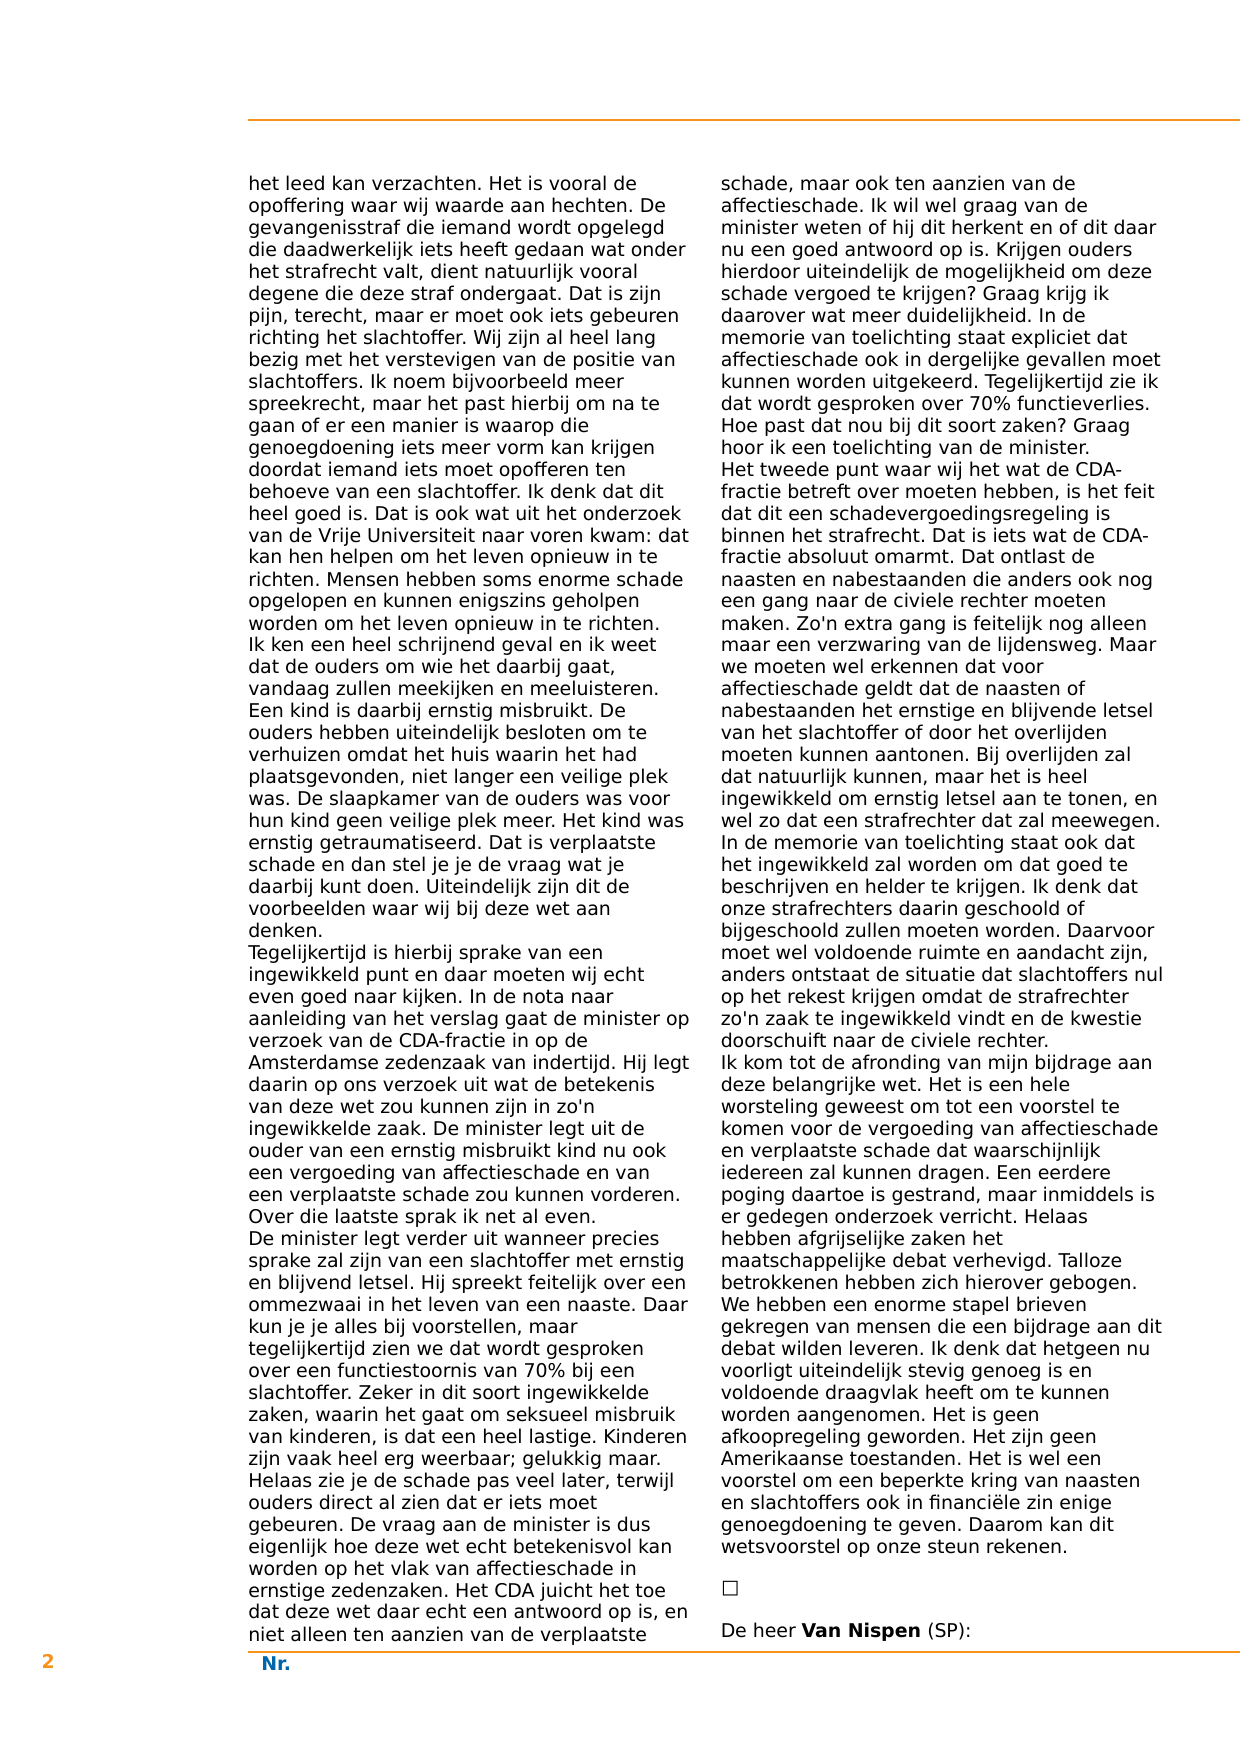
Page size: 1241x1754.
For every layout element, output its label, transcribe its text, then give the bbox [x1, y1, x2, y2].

text schade, maar ook ten aanzien van de affectieschade. Ik wil wel graag van de minister weten of hij dit herkent en of dit daar nu een goed antwoord op is. Krijgen ouders hierdoor uiteindelijk de mogelijkheid om deze schade vergoed te krijgen? Graag krijg ik daarover wat meer duidelijkheid. In de memorie van toelichting staat expliciet dat affectieschade ook in dergelijke gevallen moet kunnen worden uitgekeerd. Tegelijkertijd zie ik dat wordt gesproken over 70% functieverlies. Hoe past dat nou bij dit soort zaken? Graag hoor ik een toelichting van de minister. [721, 173, 1163, 458]
text het leed kan verzachten. Het is vooral de opoffering waar wij waarde aan hechten. De gevangenisstraf die iemand wordt opgelegd die daadwerkelijk iets heeft gedaan wat onder het strafrecht valt, dient natuurlijk vooral degene die deze straf ondergaat. Dat is zijn pijn, terecht, maar er moet ook iets gebeuren richting het slachtoffer. Wij zijn al heel lang bezig met het verstevigen van de positie van slachtoffers. Ik noem bijvoorbeeld meer spreekrecht, maar het past hierbij om na te gaan of er een manier is waarop die genoegdoening iets meer vorm kan krijgen doordat iemand iets moet opofferen ten behoeve van een slachtoffer. Ik denk dat dit heel goed is. Dat is ook wat uit het onderzoek van de Vrije Universiteit naar voren kwam: dat kan hen helpen om het leven opnieuw in te richten. Mensen hebben soms enorme schade opgelopen en kunnen enigszins geholpen worden om het leven opnieuw in te richten. [248, 173, 691, 634]
text Tegelijkertijd is hierbij sprake van een ingewikkeld punt en daar moeten wij echt even goed naar kijken. In de nota naar aanleiding van het verslag gaat de minister op verzoek van de CDA-fractie in op de Amsterdamse zedenzaak van indertijd. Hij legt daarin op ons verzoek uit wat de betekenis van deze wet zou kunnen zijn in zo'n ingewikkelde zaak. De minister legt uit de ouder van een ernstig misbruikt kind nu ook een vergoeding van affectieschade en van een verplaatste schade zou kunnen vorderen. Over die laatste sprak ik net al even. [248, 942, 691, 1228]
text De heer Van Nispen (SP): [721, 1619, 1163, 1641]
text ⬜ [721, 1577, 1163, 1599]
text Ik ken een heel schrijnend geval en ik weet dat de ouders om wie het daarbij gaat, vandaag zullen meekijken en meeluisteren. Een kind is daarbij ernstig misbruikt. De ouders hebben uiteindelijk besloten om te verhuizen omdat het huis waarin het had plaatsgevonden, niet langer een veilige plek was. De slaapkamer van de ouders was voor hun kind geen veilige plek meer. Het kind was ernstig getraumatiseerd. Dat is verplaatste schade en dan stel je je de vraag wat je daarbij kunt doen. Uiteindelijk zijn dit de voorbeelden waar wij bij deze wet aan denken. [248, 634, 691, 942]
text De minister legt verder uit wanneer precies sprake zal zijn van een slachtoffer met ernstig en blijvend letsel. Hij spreekt feitelijk over een ommezwaai in het leven van een naaste. Daar kun je je alles bij voorstellen, maar tegelijkertijd zien we dat wordt gesproken over een functiestoornis van 70% bij een slachtoffer. Zeker in dit soort ingewikkelde zaken, waarin het gaat om seksueel misbruik van kinderen, is dat een heel lastige. Kinderen zijn vaak heel erg weerbaar; gelukkig maar. Helaas zie je de schade pas veel later, terwijl ouders direct al zien dat er iets moet gebeuren. De vraag aan de minister is dus eigenlijk hoe deze wet echt betekenisvol kan worden op het vlak van affectieschade in ernstige zedenzaken. Het CDA juicht het toe dat deze wet daar echt een antwoord op is, en niet alleen ten aanzien van de verplaatste [248, 1228, 691, 1645]
text Het tweede punt waar wij het wat de CDA-fractie betreft over moeten hebben, is het feit dat dit een schadevergoedingsregeling is binnen het strafrecht. Dat is iets wat de CDA-fractie absoluut omarmt. Dat ontlast de naasten en nabestaanden die anders ook nog een gang naar de civiele rechter moeten maken. Zo'n extra gang is feitelijk nog alleen maar een verzwaring van de lijdensweg. Maar we moeten wel erkennen dat voor affectieschade geldt dat de naasten of nabestaanden het ernstige en blijvende letsel van het slachtoffer of door het overlijden moeten kunnen aantonen. Bij overlijden zal dat natuurlijk kunnen, maar het is heel ingewikkeld om ernstig letsel aan te tonen, en wel zo dat een strafrechter dat zal meewegen. In de memorie van toelichting staat ook dat het ingewikkeld zal worden om dat goed te beschrijven en helder te krijgen. Ik denk dat onze strafrechters daarin geschoold of bijgeschoold zullen moeten worden. Daarvoor moet wel voldoende ruimte en aandacht zijn, anders ontstaat de situatie dat slachtoffers nul op het rekest krijgen omdat de strafrechter zo'n zaak te ingewikkeld vindt en de kwestie doorschuift naar de civiele rechter. [721, 458, 1163, 1052]
text Ik kom tot de afronding van mijn bijdrage aan deze belangrijke wet. Het is een hele worsteling geweest om tot een voorstel te komen voor de vergoeding van affectieschade en verplaatste schade dat waarschijnlijk iedereen zal kunnen dragen. Een eerdere poging daartoe is gestrand, maar inmiddels is er gedegen onderzoek verricht. Helaas hebben afgrijselijke zaken het maatschappelijke debat verhevigd. Talloze betrokkenen hebben zich hierover gebogen. We hebben een enorme stapel brieven gekregen van mensen die een bijdrage aan dit debat wilden leveren. Ik denk dat hetgeen nu voorligt uiteindelijk stevig genoeg is en voldoende draagvlak heeft om te kunnen worden aangenomen. Het is geen afkoopregeling geworden. Het zijn geen Amerikaanse toestanden. Het is wel een voorstel om een beperkte kring van naasten en slachtoffers ook in financiële zin enige genoegdoening te geven. Daarom kan dit wetsvoorstel op onze steun rekenen. [721, 1052, 1163, 1557]
